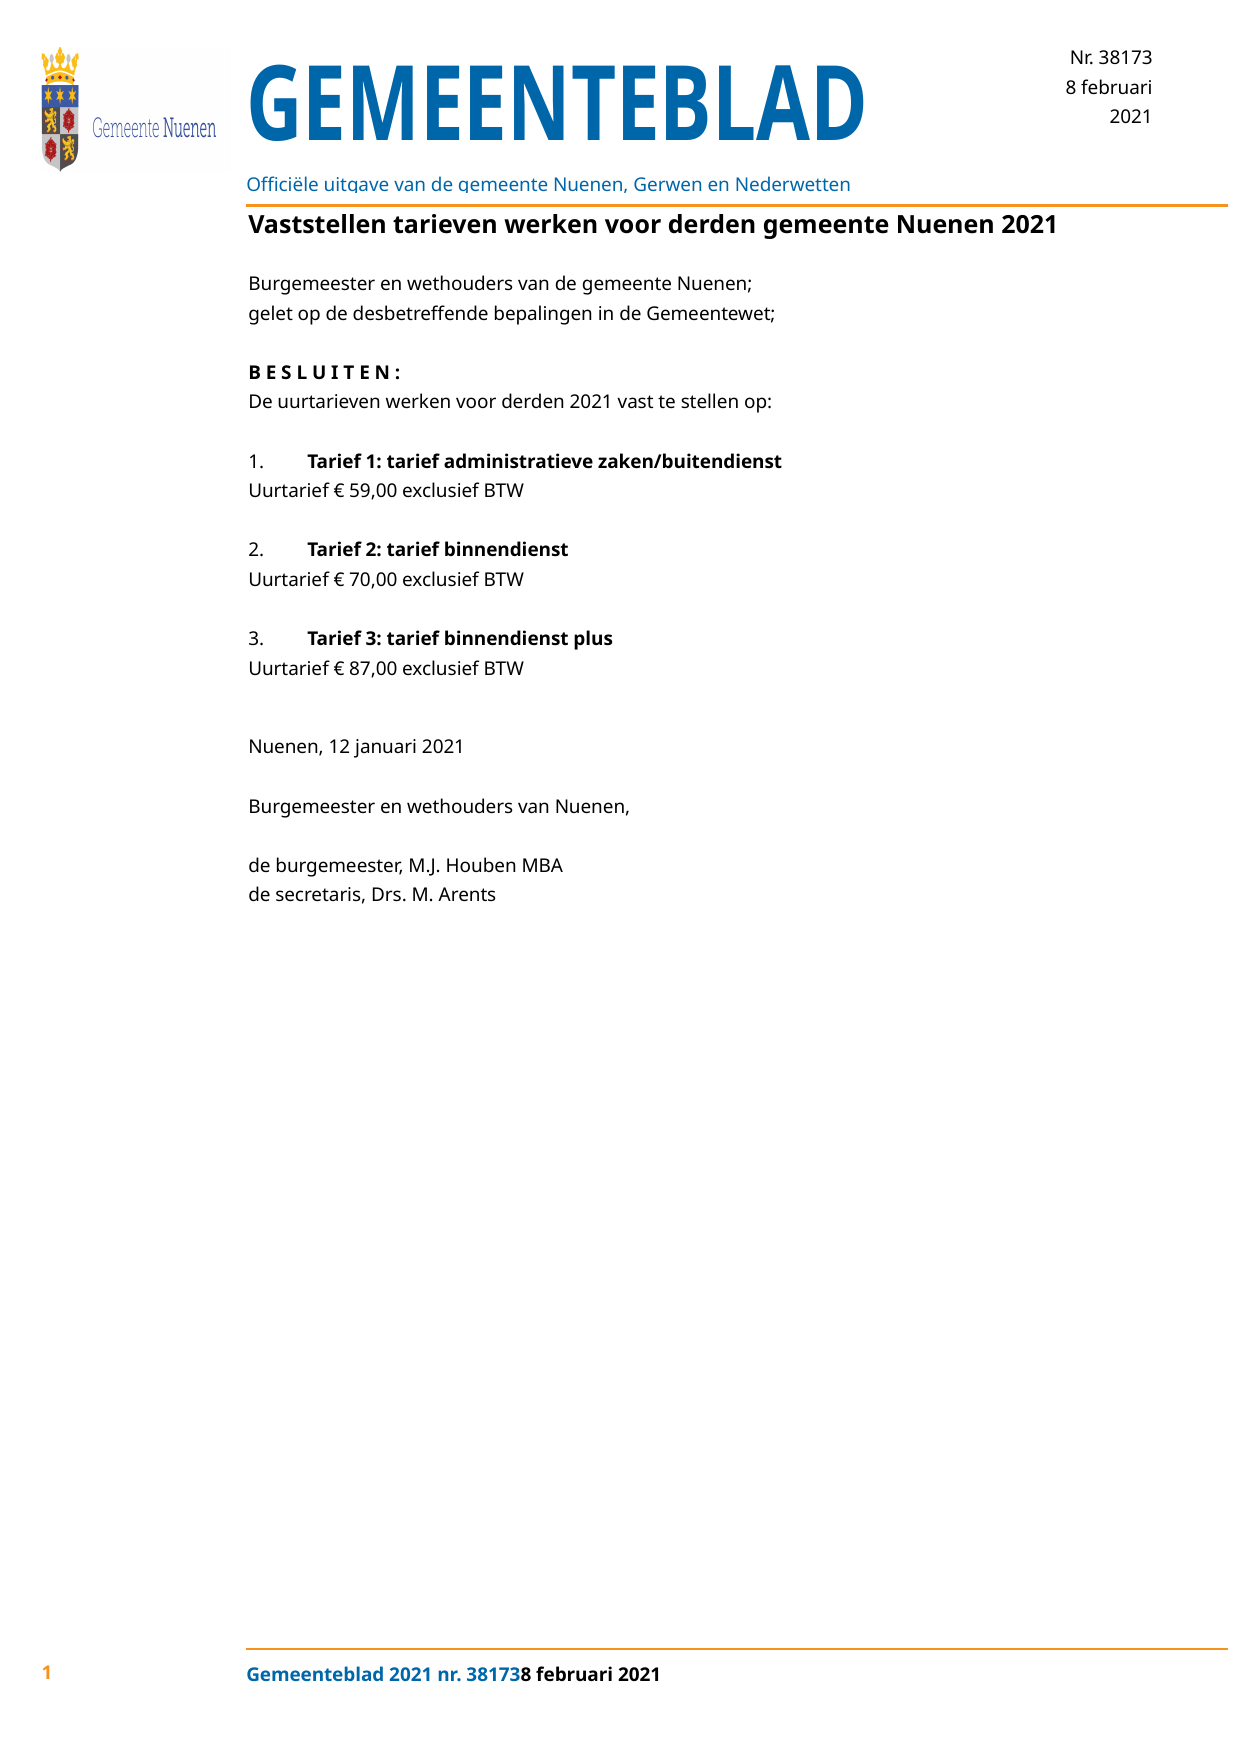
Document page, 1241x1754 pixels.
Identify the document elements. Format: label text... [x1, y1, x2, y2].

text De uurtarieven werken voor derden 2021 vast te stellen op: [248, 389, 1152, 414]
picture [41, 47, 231, 172]
text Nuenen, 12 januari 2021 [248, 734, 1152, 759]
list Tarief 3: tarief binnendienst plus [248, 625, 1152, 651]
list Tarief 1: tarief administratieve zaken/buitendienst [248, 448, 1152, 473]
text de burgemeester, M.J. Houben MBA [248, 852, 1152, 878]
list Tarief 2: tarief binnendienst [248, 537, 1152, 562]
text Uurtarief € 70,00 exclusief BTW [248, 566, 1152, 592]
text Uurtarief € 87,00 exclusief BTW [248, 655, 1152, 681]
text B E S L U I T E N : [248, 359, 1152, 385]
text Uurtarief € 59,00 exclusief BTW [248, 477, 1152, 503]
text Burgemeester en wethouders van Nuenen, [248, 793, 1152, 819]
text Vaststellen tarieven werken voor derden gemeente Nuenen 2021 [248, 207, 1152, 241]
text de secretaris, Drs. M. Arents [248, 882, 1152, 907]
text gelet op de desbetreffende bepalingen in de Gemeentewet; [248, 300, 1152, 326]
text Burgemeester en wethouders van de gemeente Nuenen; [248, 270, 1152, 296]
